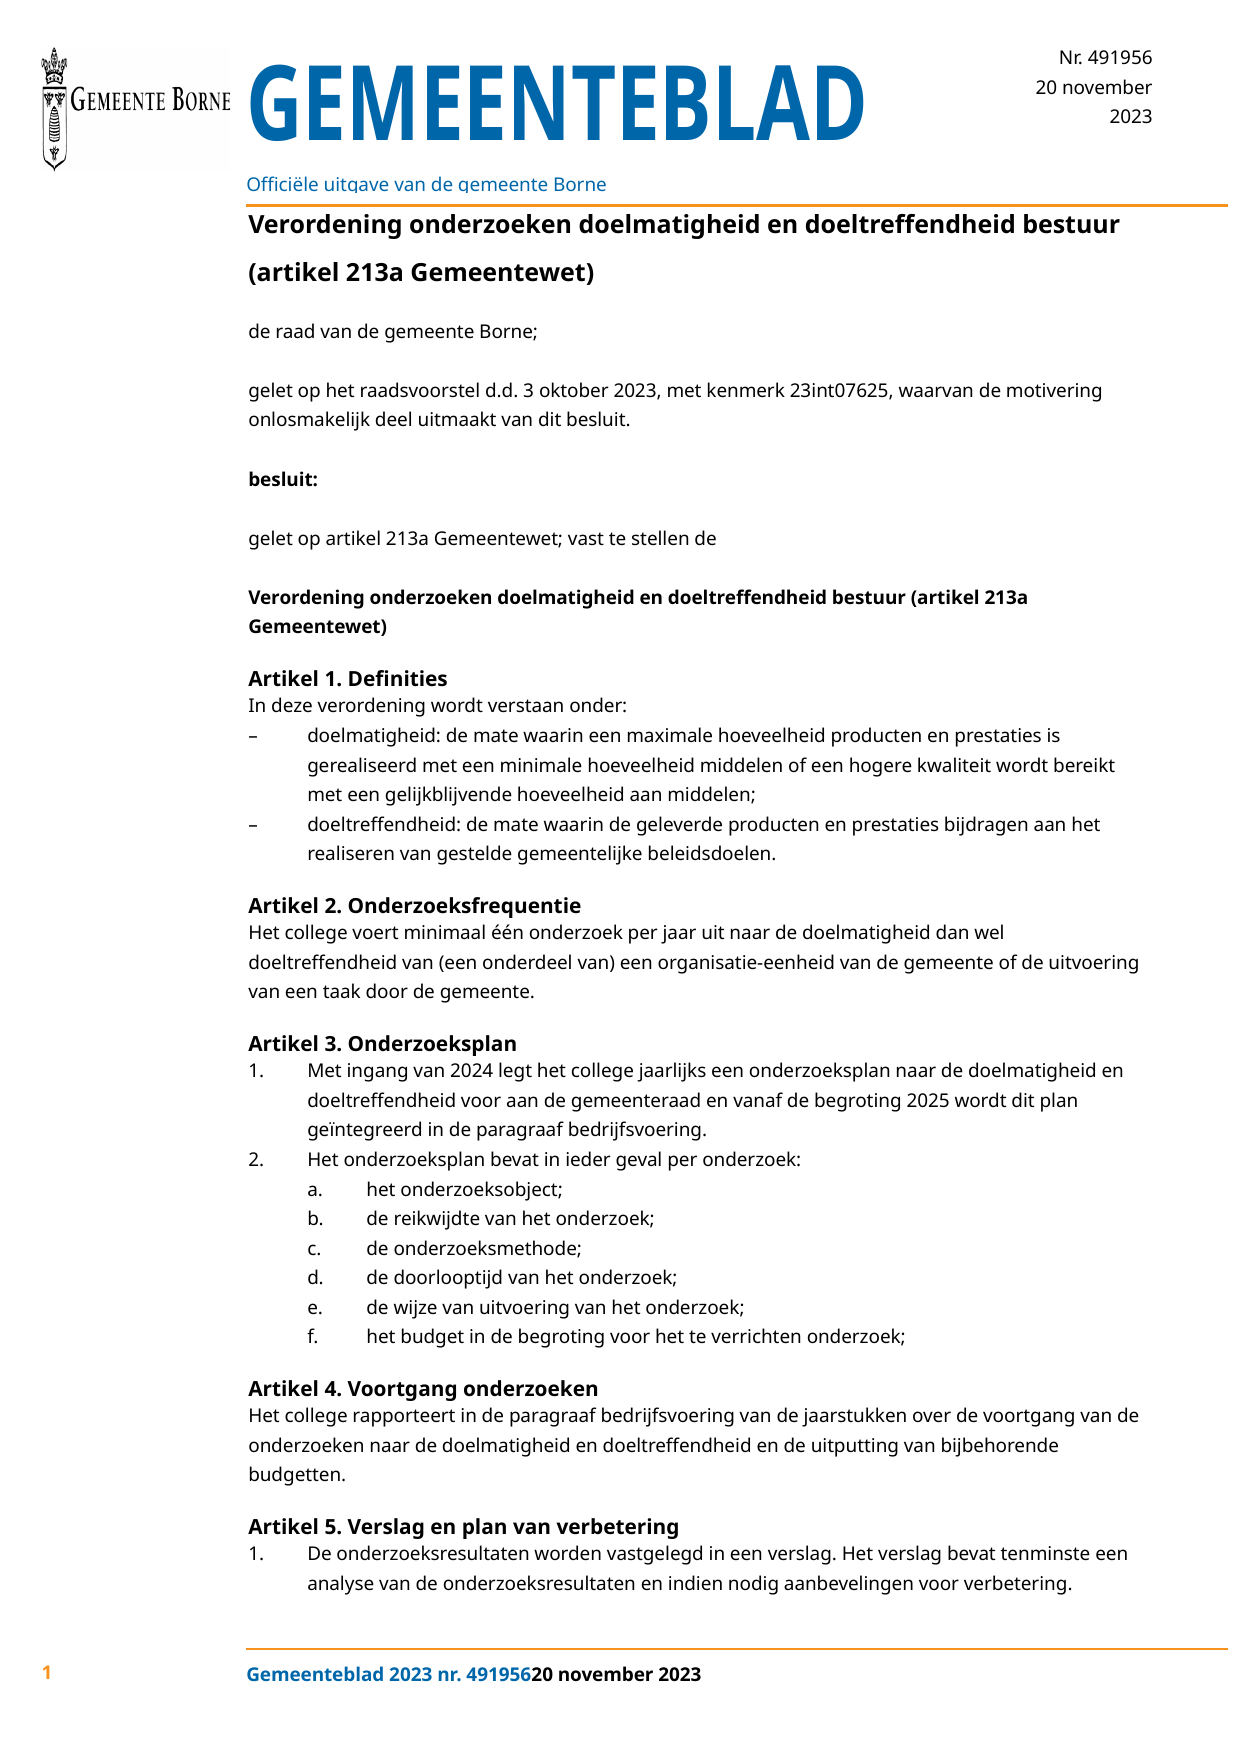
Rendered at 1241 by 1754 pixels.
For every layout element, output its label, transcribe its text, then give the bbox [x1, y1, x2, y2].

text gelet op artikel 213a Gemeentewet; vast te stellen de [248, 525, 1152, 551]
text Artikel 5. Verslag en plan van verbetering [248, 1512, 1152, 1541]
list de reikwijdte van het onderzoek; [307, 1205, 1152, 1231]
text Verordening onderzoeken doelmatigheid en doeltreffendheid bestuur (artikel 213a Gemeentewet) [248, 207, 1152, 288]
list doelmatigheid: de mate waarin een maximale hoeveelheid producten en prestaties is gerealiseerd met een minimale hoeveelheid middelen of een hogere kwaliteit wordt bereikt met een gelijkblijvende hoeveelheid aan middelen; [248, 722, 1152, 807]
text Het college rapporteert in de paragraaf bedrijfsvoering van de jaarstukken over de voortgang van de onderzoeken naar de doelmatigheid en doeltreffendheid en de uitputting van bijbehorende budgetten. [248, 1402, 1152, 1487]
text Het college voert minimaal één onderzoek per jaar uit naar de doelmatigheid dan wel doeltreffendheid van (een onderdeel van) een organisatie-eenheid van de gemeente of de uitvoering van een taak door de gemeente. [248, 919, 1152, 1004]
list de onderzoeksmethode; [307, 1235, 1152, 1261]
picture [41, 47, 231, 172]
list Met ingang van 2024 legt het college jaarlijks een onderzoeksplan naar de doelmatigheid en doeltreffendheid voor aan de gemeenteraad en vanaf de begroting 2025 wordt dit plan geïntegreerd in de paragraaf bedrijfsvoering. [248, 1057, 1152, 1142]
list De onderzoeksresultaten worden vastgelegd in een verslag. Het verslag bevat tenminste een analyse van de onderzoeksresultaten en indien nodig aanbevelingen voor verbetering. [248, 1541, 1152, 1596]
list Het onderzoeksplan bevat in ieder geval per onderzoek: [248, 1146, 1152, 1172]
text In deze verordening wordt verstaan onder: [248, 693, 1152, 718]
text gelet op het raadsvoorstel d.d. 3 oktober 2023, met kenmerk 23int07625, waarvan de motivering onlosmakelijk deel uitmaakt van dit besluit. [248, 377, 1152, 432]
list de doorlooptijd van het onderzoek; [307, 1264, 1152, 1290]
text Artikel 4. Voortgang onderzoeken [248, 1374, 1152, 1402]
text de raad van de gemeente Borne; [248, 318, 1152, 344]
list doeltreffendheid: de mate waarin de geleverde producten en prestaties bijdragen aan het realiseren van gestelde gemeentelijke beleidsdoelen. [248, 811, 1152, 866]
list de wijze van uitvoering van het onderzoek; [307, 1294, 1152, 1320]
text Artikel 1. Definities [248, 664, 1152, 693]
text Verordening onderzoeken doelmatigheid en doeltreffendheid bestuur (artikel 213a Gemeentewet) [248, 584, 1152, 639]
text besluit: [248, 466, 1152, 492]
text Artikel 2. Onderzoeksfrequentie [248, 891, 1152, 919]
text Artikel 3. Onderzoeksplan [248, 1029, 1152, 1057]
list het onderzoeksobject; [307, 1176, 1152, 1201]
list het budget in de begroting voor het te verrichten onderzoek; [307, 1324, 1152, 1349]
